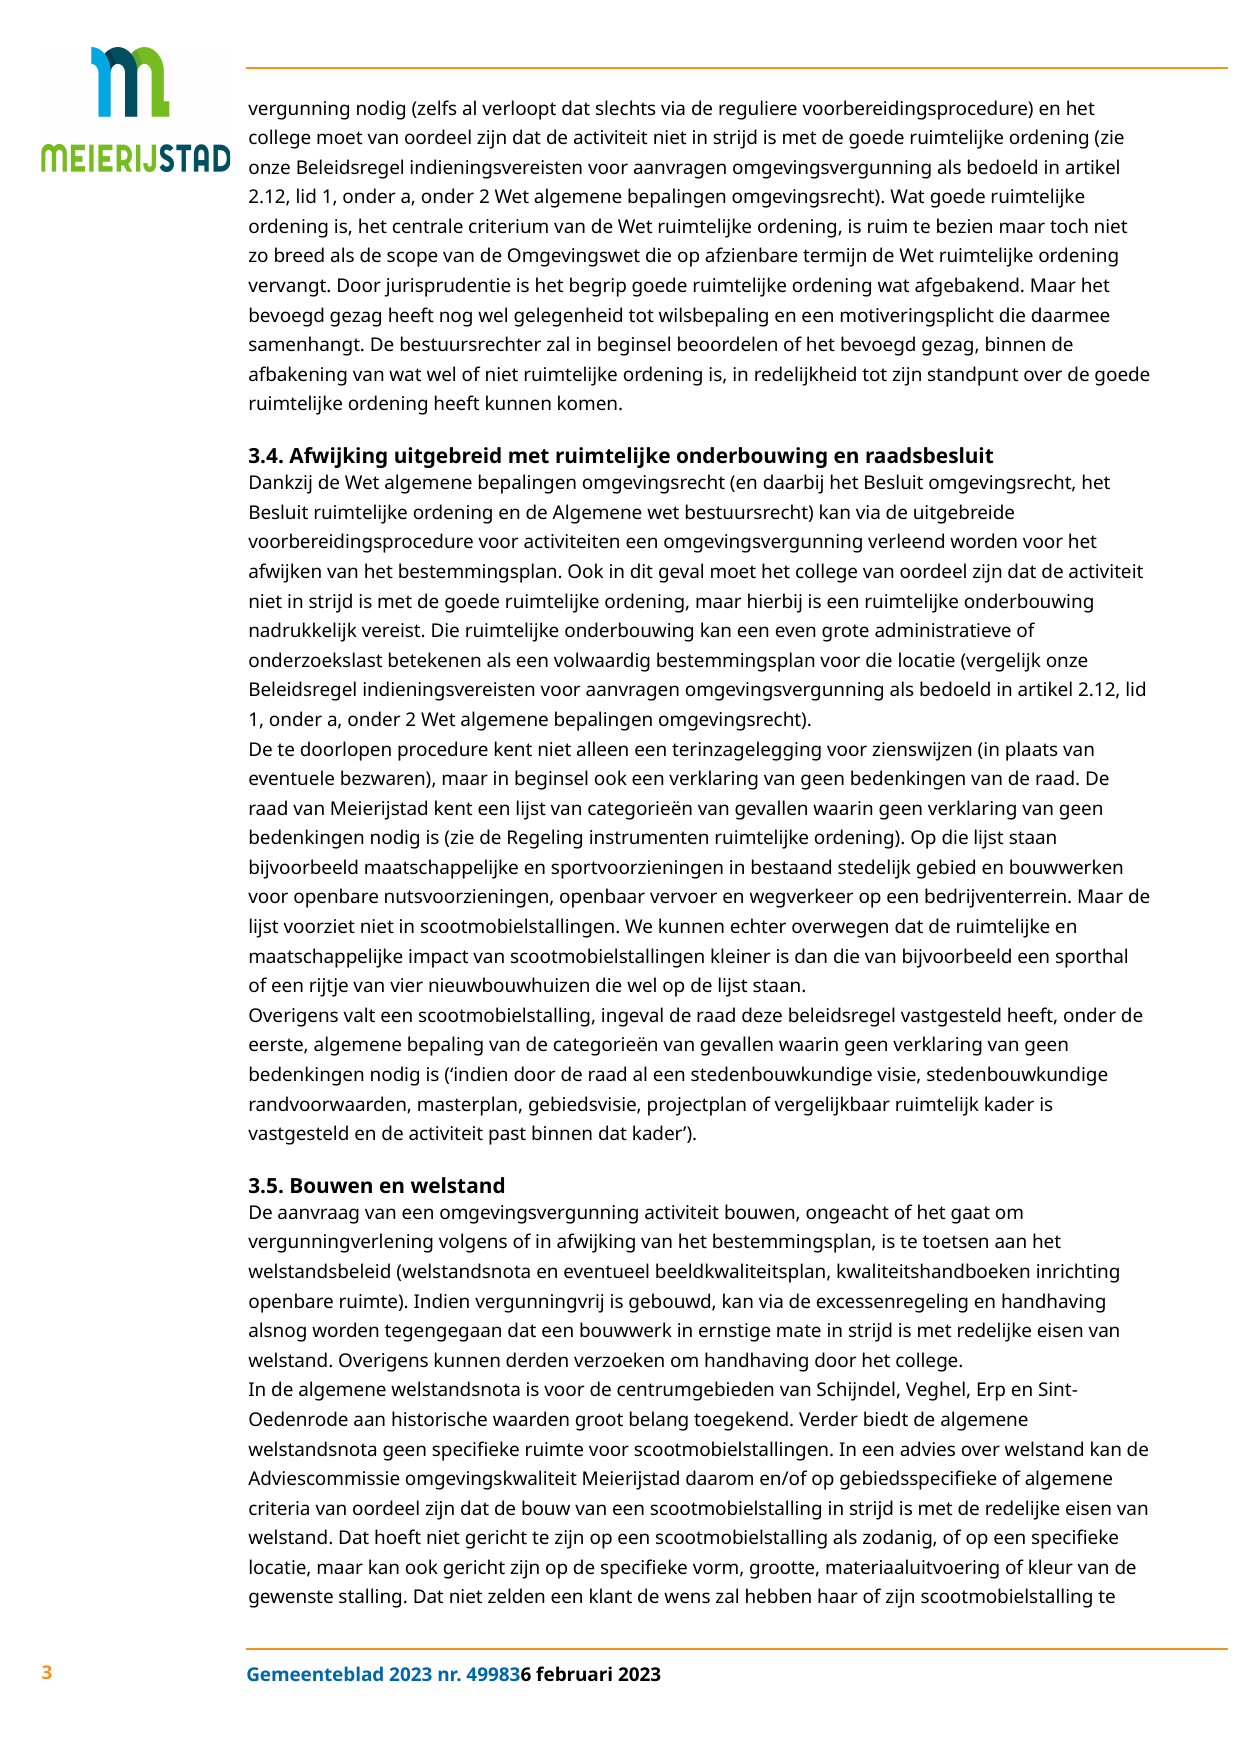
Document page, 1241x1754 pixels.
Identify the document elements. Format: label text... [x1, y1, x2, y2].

text vergunning nodig (zelfs al verloopt dat slechts via de reguliere voorbereidingsprocedure) en het college moet van oordeel zijn dat de activiteit niet in strijd is met de goede ruimtelijke ordening (zie onze Beleidsregel indieningsvereisten voor aanvragen omgevingsvergunning als bedoeld in artikel 2.12, lid 1, onder a, onder 2 Wet algemene bepalingen omgevingsrecht). Wat goede ruimtelijke ordening is, het centrale criterium van de Wet ruimtelijke ordening, is ruim te bezien maar toch niet zo breed als de scope van de Omgevingswet die op afzienbare termijn de Wet ruimtelijke ordening vervangt. Door jurisprudentie is het begrip goede ruimtelijke ordening wat afgebakend. Maar het bevoegd gezag heeft nog wel gelegenheid tot wilsbepaling en een motiveringsplicht die daarmee samenhangt. De bestuursrechter zal in beginsel beoordelen of het bevoegd gezag, binnen de afbakening van wat wel of niet ruimtelijke ordening is, in redelijkheid tot zijn standpunt over de goede ruimtelijke ordening heeft kunnen komen. [248, 95, 1152, 416]
text Dankzij de Wet algemene bepalingen omgevingsrecht (en daarbij het Besluit omgevingsrecht, het Besluit ruimtelijke ordening en de Algemene wet bestuursrecht) kan via de uitgebreide voorbereidingsprocedure voor activiteiten een omgevingsvergunning verleend worden voor het afwijken van het bestemmingsplan. Ook in dit geval moet het college van oordeel zijn dat de activiteit niet in strijd is met de goede ruimtelijke ordening, maar hierbij is een ruimtelijke onderbouwing nadrukkelijk vereist. Die ruimtelijke onderbouwing kan een even grote administratieve of onderzoekslast betekenen als een volwaardig bestemmingsplan voor die locatie (vergelijk onze Beleidsregel indieningsvereisten voor aanvragen omgevingsvergunning als bedoeld in artikel 2.12, lid 1, onder a, onder 2 Wet algemene bepalingen omgevingsrecht). [248, 469, 1152, 732]
text De aanvraag van een omgevingsvergunning activiteit bouwen, ongeacht of het gaat om vergunningverlening volgens of in afwijking van het bestemmingsplan, is te toetsen aan het welstandsbeleid (welstandsnota en eventueel beeldkwaliteitsplan, kwaliteitshandboeken inrichting openbare ruimte). Indien vergunningvrij is gebouwd, kan via de excessenregeling en handhaving alsnog worden tegengegaan dat een bouwwerk in ernstige mate in strijd is met redelijke eisen van welstand. Overigens kunnen derden verzoeken om handhaving door het college. [248, 1199, 1152, 1373]
text 3.5. Bouwen en welstand [248, 1171, 1152, 1199]
text 3.4. Afwijking uitgebreid met ruimtelijke onderbouwing en raadsbesluit [248, 441, 1152, 469]
text De te doorlopen procedure kent niet alleen een terinzagelegging voor zienswijzen (in plaats van eventuele bezwaren), maar in beginsel ook een verklaring van geen bedenkingen van de raad. De raad van Meierijstad kent een lijst van categorieën van gevallen waarin geen verklaring van geen bedenkingen nodig is (zie de Regeling instrumenten ruimtelijke ordening). Op die lijst staan bijvoorbeeld maatschappelijke en sportvoorzieningen in bestaand stedelijk gebied en bouwwerken voor openbare nutsvoorzieningen, openbaar vervoer en wegverkeer op een bedrijventerrein. Maar de lijst voorziet niet in scootmobielstallingen. We kunnen echter overwegen dat de ruimtelijke en maatschappelijke impact van scootmobielstallingen kleiner is dan die van bijvoorbeeld een sporthal of een rijtje van vier nieuwbouwhuizen die wel op de lijst staan. [248, 736, 1152, 998]
text In de algemene welstandsnota is voor de centrumgebieden van Schijndel, Veghel, Erp en Sint-Oedenrode aan historische waarden groot belang toegekend. Verder biedt de algemene welstandsnota geen specifieke ruimte voor scootmobielstallingen. In een advies over welstand kan de Adviescommissie omgevingskwaliteit Meierijstad daarom en/of op gebiedsspecifieke of algemene criteria van oordeel zijn dat de bouw van een scootmobielstalling in strijd is met de redelijke eisen van welstand. Dat hoeft niet gericht te zijn op een scootmobielstalling als zodanig, of op een specifieke locatie, maar kan ook gericht zijn op de specifieke vorm, grootte, materiaaluitvoering of kleur van de gewenste stalling. Dat niet zelden een klant de wens zal hebben haar of zijn scootmobielstalling te [248, 1377, 1152, 1609]
picture [41, 47, 231, 172]
text Overigens valt een scootmobielstalling, ingeval de raad deze beleidsregel vastgesteld heeft, onder de eerste, algemene bepaling van de categorieën van gevallen waarin geen verklaring van geen bedenkingen nodig is (‘indien door de raad al een stedenbouwkundige visie, stedenbouwkundige randvoorwaarden, masterplan, gebiedsvisie, projectplan of vergelijkbaar ruimtelijk kader is vastgesteld en de activiteit past binnen dat kader’). [248, 1002, 1152, 1146]
